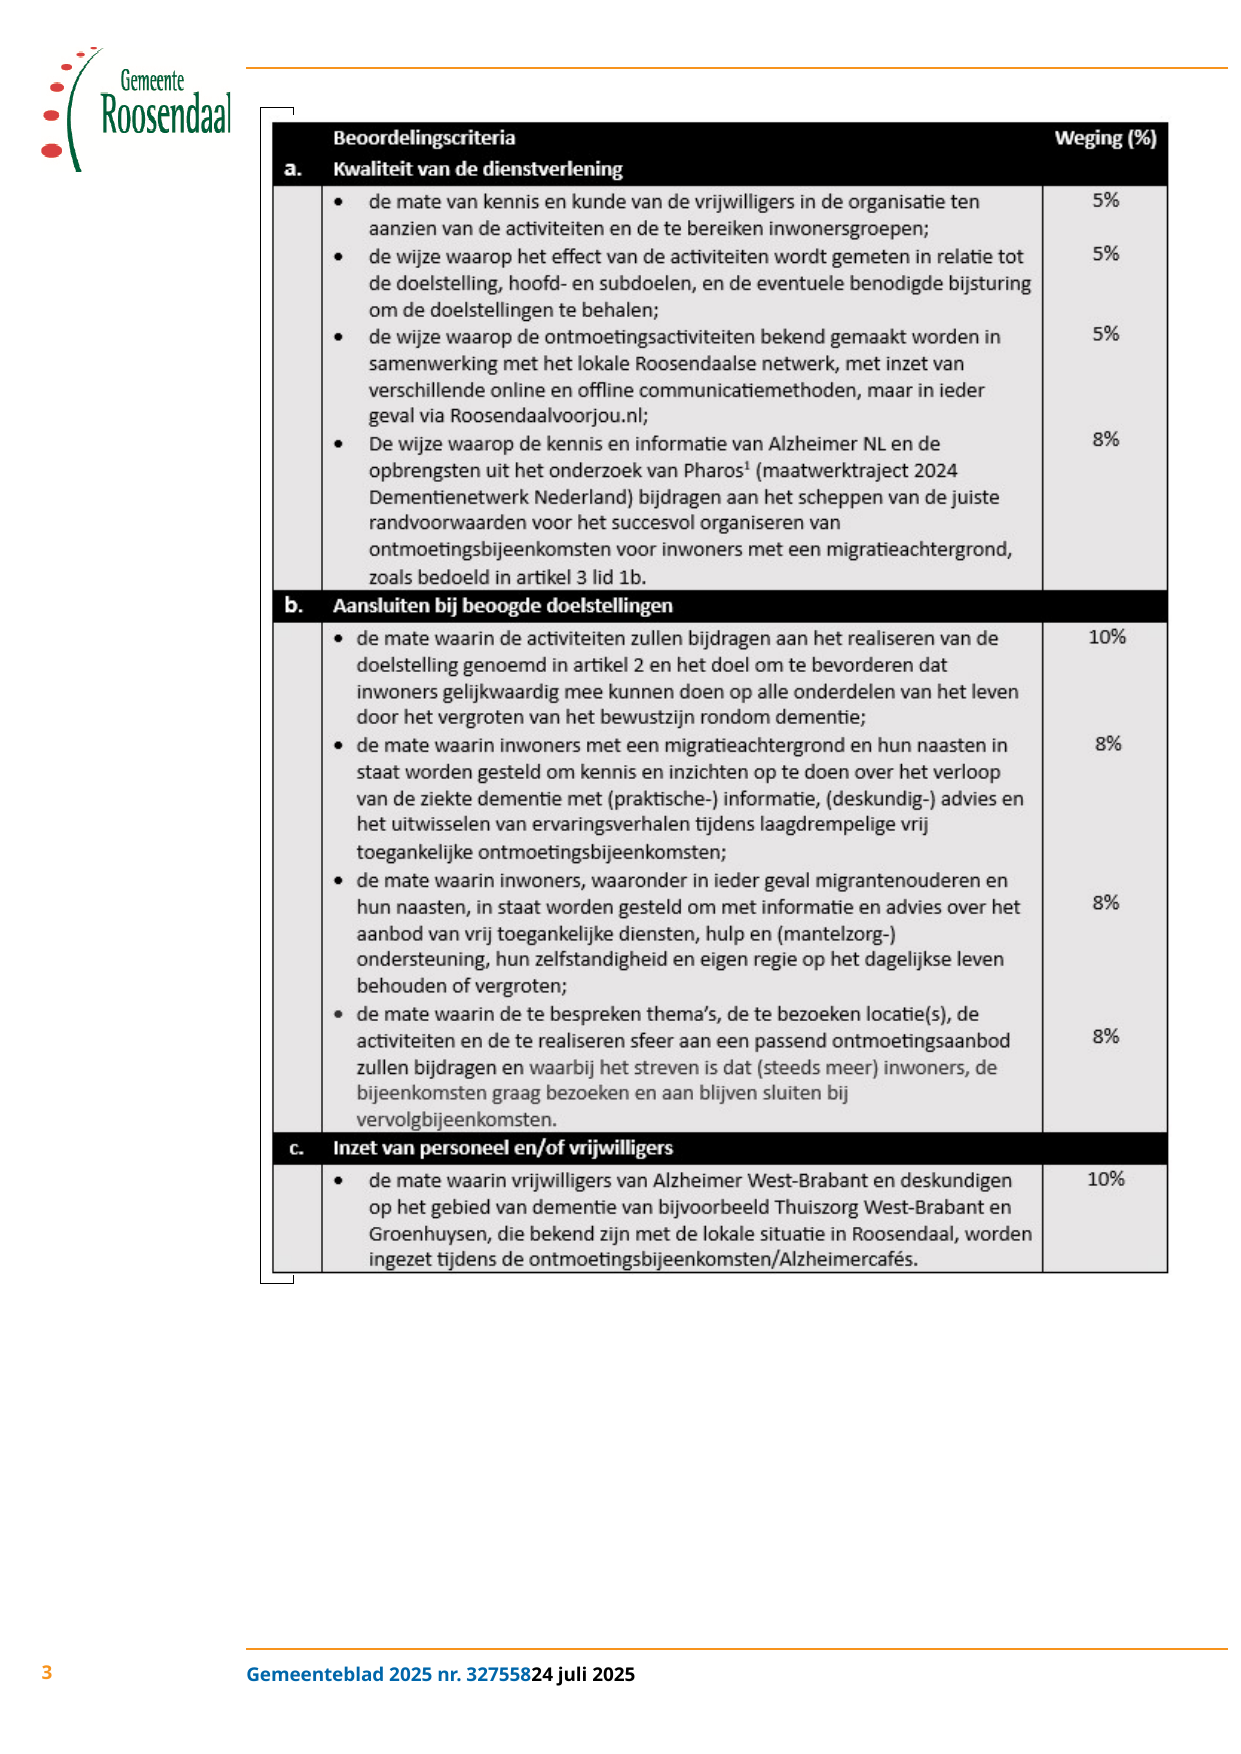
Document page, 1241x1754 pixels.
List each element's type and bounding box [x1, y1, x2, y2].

picture [268, 115, 1173, 1275]
picture [41, 47, 231, 172]
